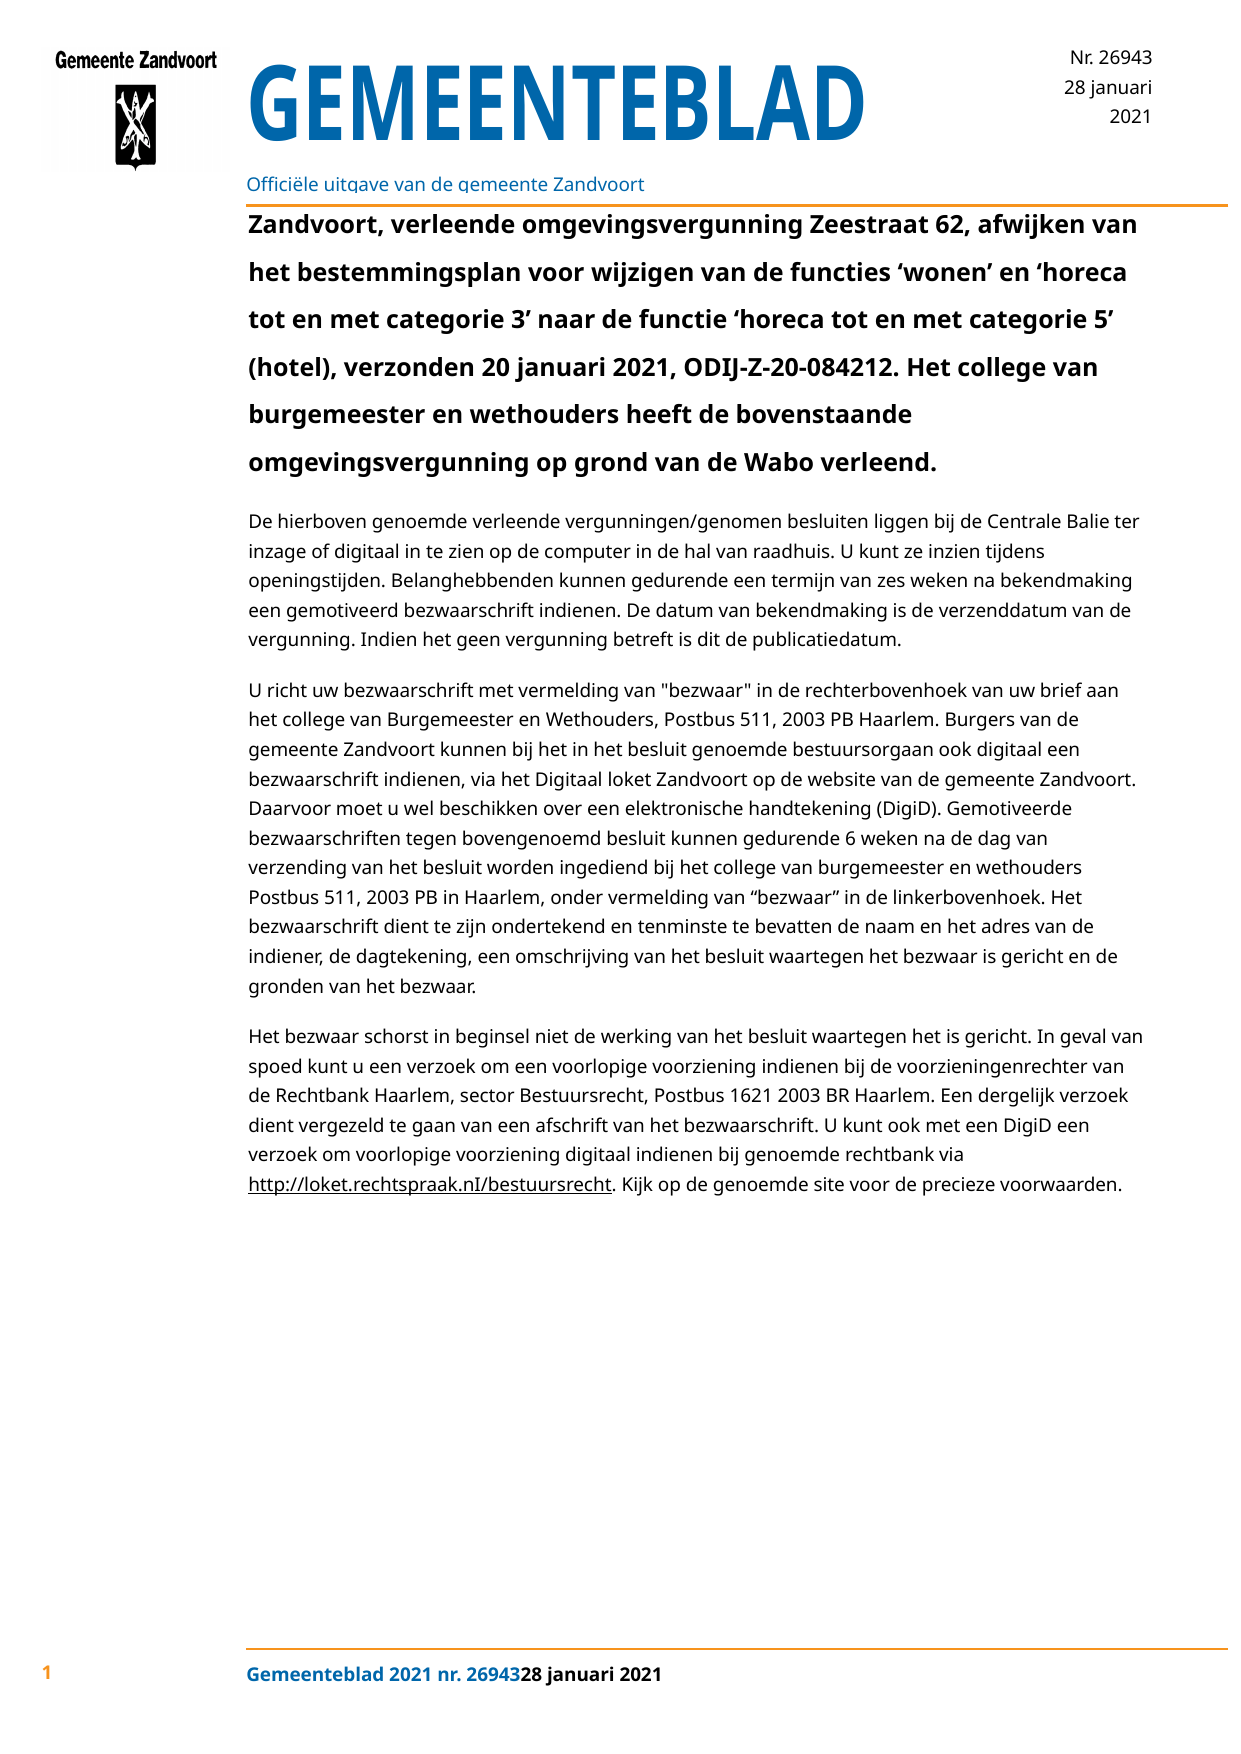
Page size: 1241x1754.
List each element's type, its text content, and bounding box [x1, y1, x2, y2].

text De hierboven genoemde verleende vergunningen/genomen besluiten liggen bij de Centrale Balie ter inzage of digitaal in te zien op de computer in de hal van raadhuis. U kunt ze inzien tijdens openingstijden. Belanghebbenden kunnen gedurende een termijn van zes weken na bekendmaking een gemotiveerd bezwaarschrift indienen. De datum van bekendmaking is de verzenddatum van de vergunning. Indien het geen vergunning betreft is dit de publicatiedatum. [248, 508, 1152, 652]
text Het bezwaar schorst in beginsel niet de werking van het besluit waartegen het is gericht. In geval van spoed kunt u een verzoek om een voorlopige voorziening indienen bij de voorzieningenrechter van de Rechtbank Haarlem, sector Bestuursrecht, Postbus 1621 2003 BR Haarlem. Een dergelijk verzoek dient vergezeld te gaan van een afschrift van het bezwaarschrift. U kunt ook met een DigiD een verzoek om voorlopige voorziening digitaal indienen bij genoemde rechtbank via http://loket.rechtspraak.nI/bestuursrecht. Kijk op de genoemde site voor de precieze voorwaarden. [248, 1023, 1152, 1197]
text U richt uw bezwaarschrift met vermelding van "bezwaar" in de rechterbovenhoek van uw brief aan het college van Burgemeester en Wethouders, Postbus 511, 2003 PB Haarlem. Burgers van de gemeente Zandvoort kunnen bij het in het besluit genoemde bestuursorgaan ook digitaal een bezwaarschrift indienen, via het Digitaal loket Zandvoort op de website van de gemeente Zandvoort. Daarvoor moet u wel beschikken over een elektronische handtekening (DigiD). Gemotiveerde bezwaarschriften tegen bovengenoemd besluit kunnen gedurende 6 weken na de dag van verzending van het besluit worden ingediend bij het college van burgemeester en wethouders Postbus 511, 2003 PB in Haarlem, onder vermelding van “bezwaar” in de linkerbovenhoek. Het bezwaarschrift dient te zijn ondertekend en tenminste te bevatten de naam en het adres van de indiener, de dagtekening, een omschrijving van het besluit waartegen het bezwaar is gericht en de gronden van het bezwaar. [248, 677, 1152, 999]
text Zandvoort, verleende omgevingsvergunning Zeestraat 62, afwijken van het bestemmingsplan voor wijzigen van de functies ‘wonen’ en ‘horeca tot en met categorie 3’ naar de functie ‘horeca tot en met categorie 5’ (hotel), verzonden 20 januari 2021, ODIJ-Z-20-084212. Het college van burgemeester en wethouders heeft de bovenstaande omgevingsvergunning op grond van de Wabo verleend. [248, 207, 1152, 479]
picture [41, 47, 231, 172]
